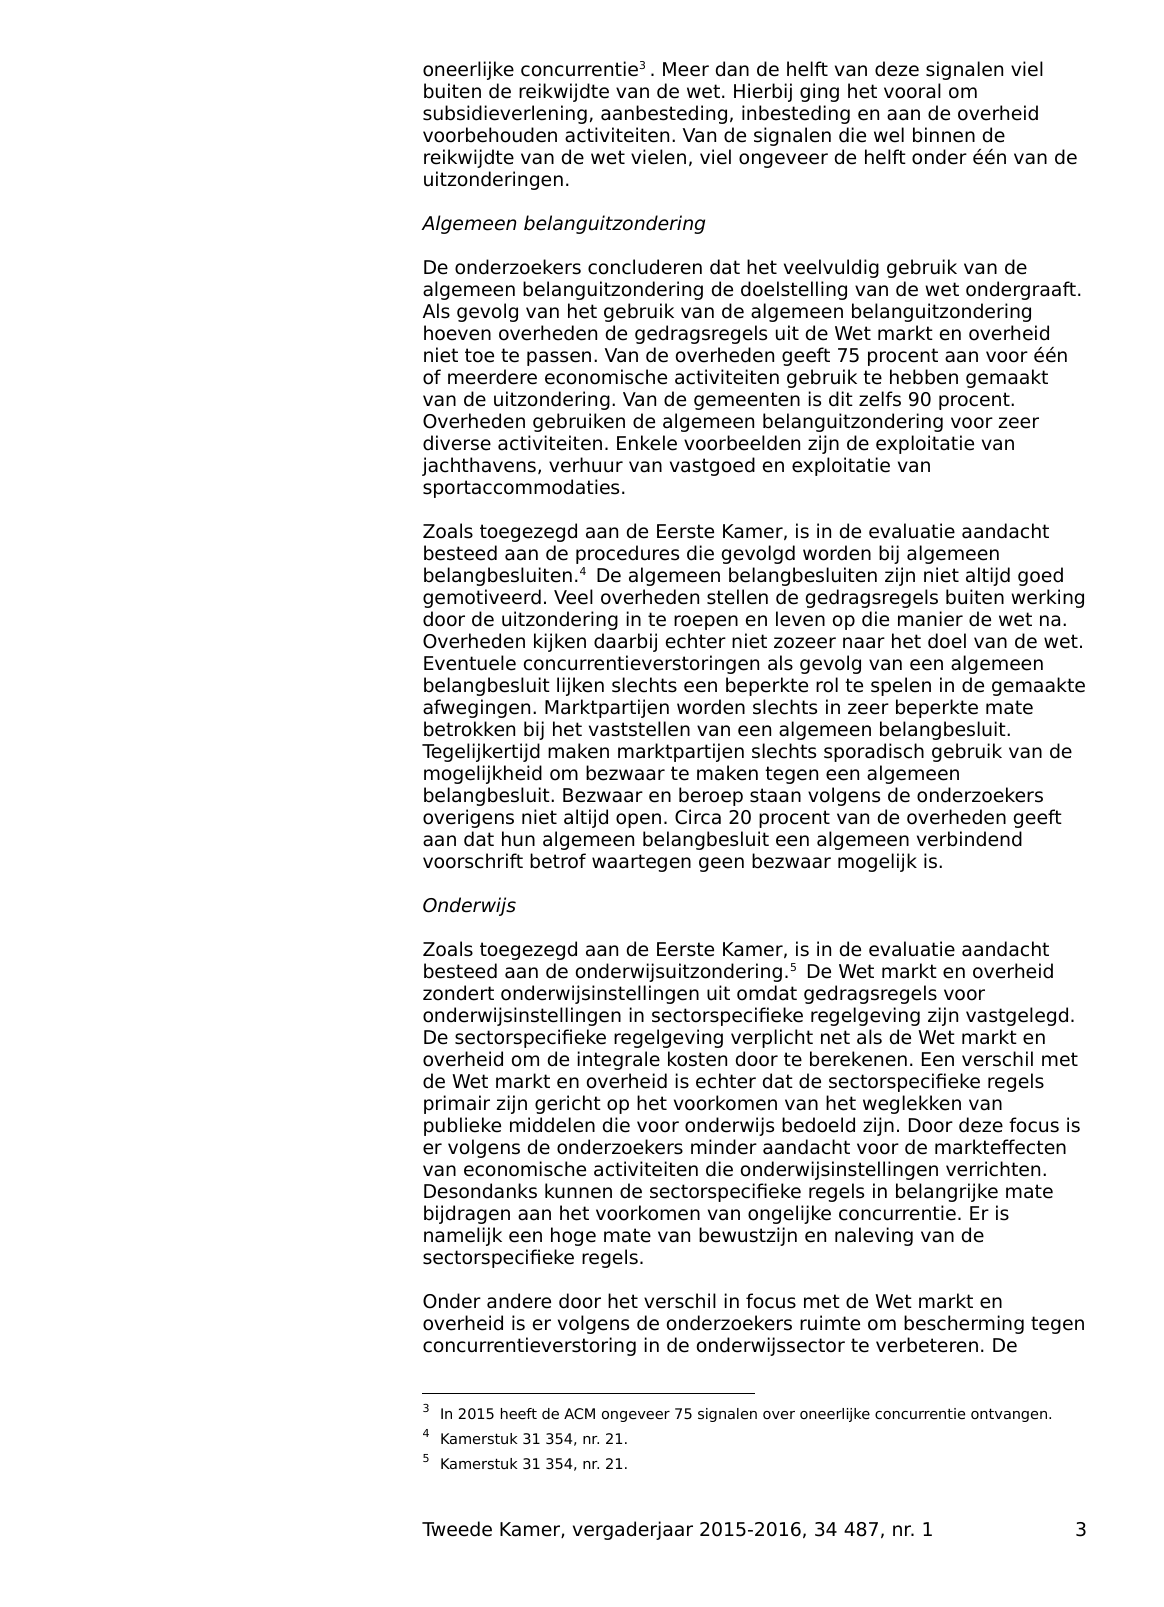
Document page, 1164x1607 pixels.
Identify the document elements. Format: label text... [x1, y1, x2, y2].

text Kamerstuk 31 354, nr. 21. [422, 1427, 1087, 1449]
subtitle Onderwijs [422, 895, 1087, 917]
text oneerlijke concurrentie. Meer dan de helft van deze signalen viel buiten de reikwijdte van de wet. Hierbij ging het vooral om subsidieverlening, aanbesteding, inbesteding en aan de overheid voorbehouden activiteiten. Van de signalen die wel binnen de reikwijdte van de wet vielen, viel ongeveer de helft onder één van de uitzonderingen. [422, 59, 1087, 191]
text Zoals toegezegd aan de Eerste Kamer, is in de evaluatie aandacht besteed aan de procedures die gevolgd worden bij algemeen belangbesluiten. De algemeen belangbesluiten zijn niet altijd goed gemotiveerd. Veel overheden stellen de gedragsregels buiten werking door de uitzondering in te roepen en leven op die manier de wet na. Overheden kijken daarbij echter niet zozeer naar het doel van de wet. Eventuele concurrentieverstoringen als gevolg van een algemeen belangbesluit lijken slechts een beperkte rol te spelen in de gemaakte afwegingen. Marktpartijen worden slechts in zeer beperkte mate betrokken bij het vaststellen van een algemeen belangbesluit. Tegelijkertijd maken marktpartijen slechts sporadisch gebruik van de mogelijkheid om bezwaar te maken tegen een algemeen belangbesluit. Bezwaar en beroep staan volgens de onderzoekers overigens niet altijd open. Circa 20 procent van de overheden geeft aan dat hun algemeen belangbesluit een algemeen verbindend voorschrift betrof waartegen geen bezwaar mogelijk is. [422, 521, 1087, 873]
subtitle Algemeen belanguitzondering [422, 213, 1087, 235]
text Onder andere door het verschil in focus met de Wet markt en overheid is er volgens de onderzoekers ruimte om bescherming tegen concurrentieverstoring in de onderwijssector te verbeteren. De [422, 1291, 1087, 1357]
text De onderzoekers concluderen dat het veelvuldig gebruik van de algemeen belanguitzondering de doelstelling van de wet ondergraaft. Als gevolg van het gebruik van de algemeen belanguitzondering hoeven overheden de gedragsregels uit de Wet markt en overheid niet toe te passen. Van de overheden geeft 75 procent aan voor één of meerdere economische activiteiten gebruik te hebben gemaakt van de uitzondering. Van de gemeenten is dit zelfs 90 procent. Overheden gebruiken de algemeen belanguitzondering voor zeer diverse activiteiten. Enkele voorbeelden zijn de exploitatie van jachthavens, verhuur van vastgoed en exploitatie van sportaccommodaties. [422, 257, 1087, 499]
text Kamerstuk 31 354, nr. 21. [422, 1452, 1087, 1474]
text Zoals toegezegd aan de Eerste Kamer, is in de evaluatie aandacht besteed aan de onderwijsuitzondering. De Wet markt en overheid zondert onderwijsinstellingen uit omdat gedragsregels voor onderwijsinstellingen in sectorspecifieke regelgeving zijn vastgelegd. De sectorspecifieke regelgeving verplicht net als de Wet markt en overheid om de integrale kosten door te berekenen. Een verschil met de Wet markt en overheid is echter dat de sectorspecifieke regels primair zijn gericht op het voorkomen van het weglekken van publieke middelen die voor onderwijs bedoeld zijn. Door deze focus is er volgens de onderzoekers minder aandacht voor de markteffecten van economische activiteiten die onderwijsinstellingen verrichten. Desondanks kunnen de sectorspecifieke regels in belangrijke mate bijdragen aan het voorkomen van ongelijke concurrentie. Er is namelijk een hoge mate van bewustzijn en naleving van de sectorspecifieke regels. [422, 939, 1087, 1269]
text In 2015 heeft de ACM ongeveer 75 signalen over oneerlijke concurrentie ontvangen. [422, 1402, 1087, 1424]
